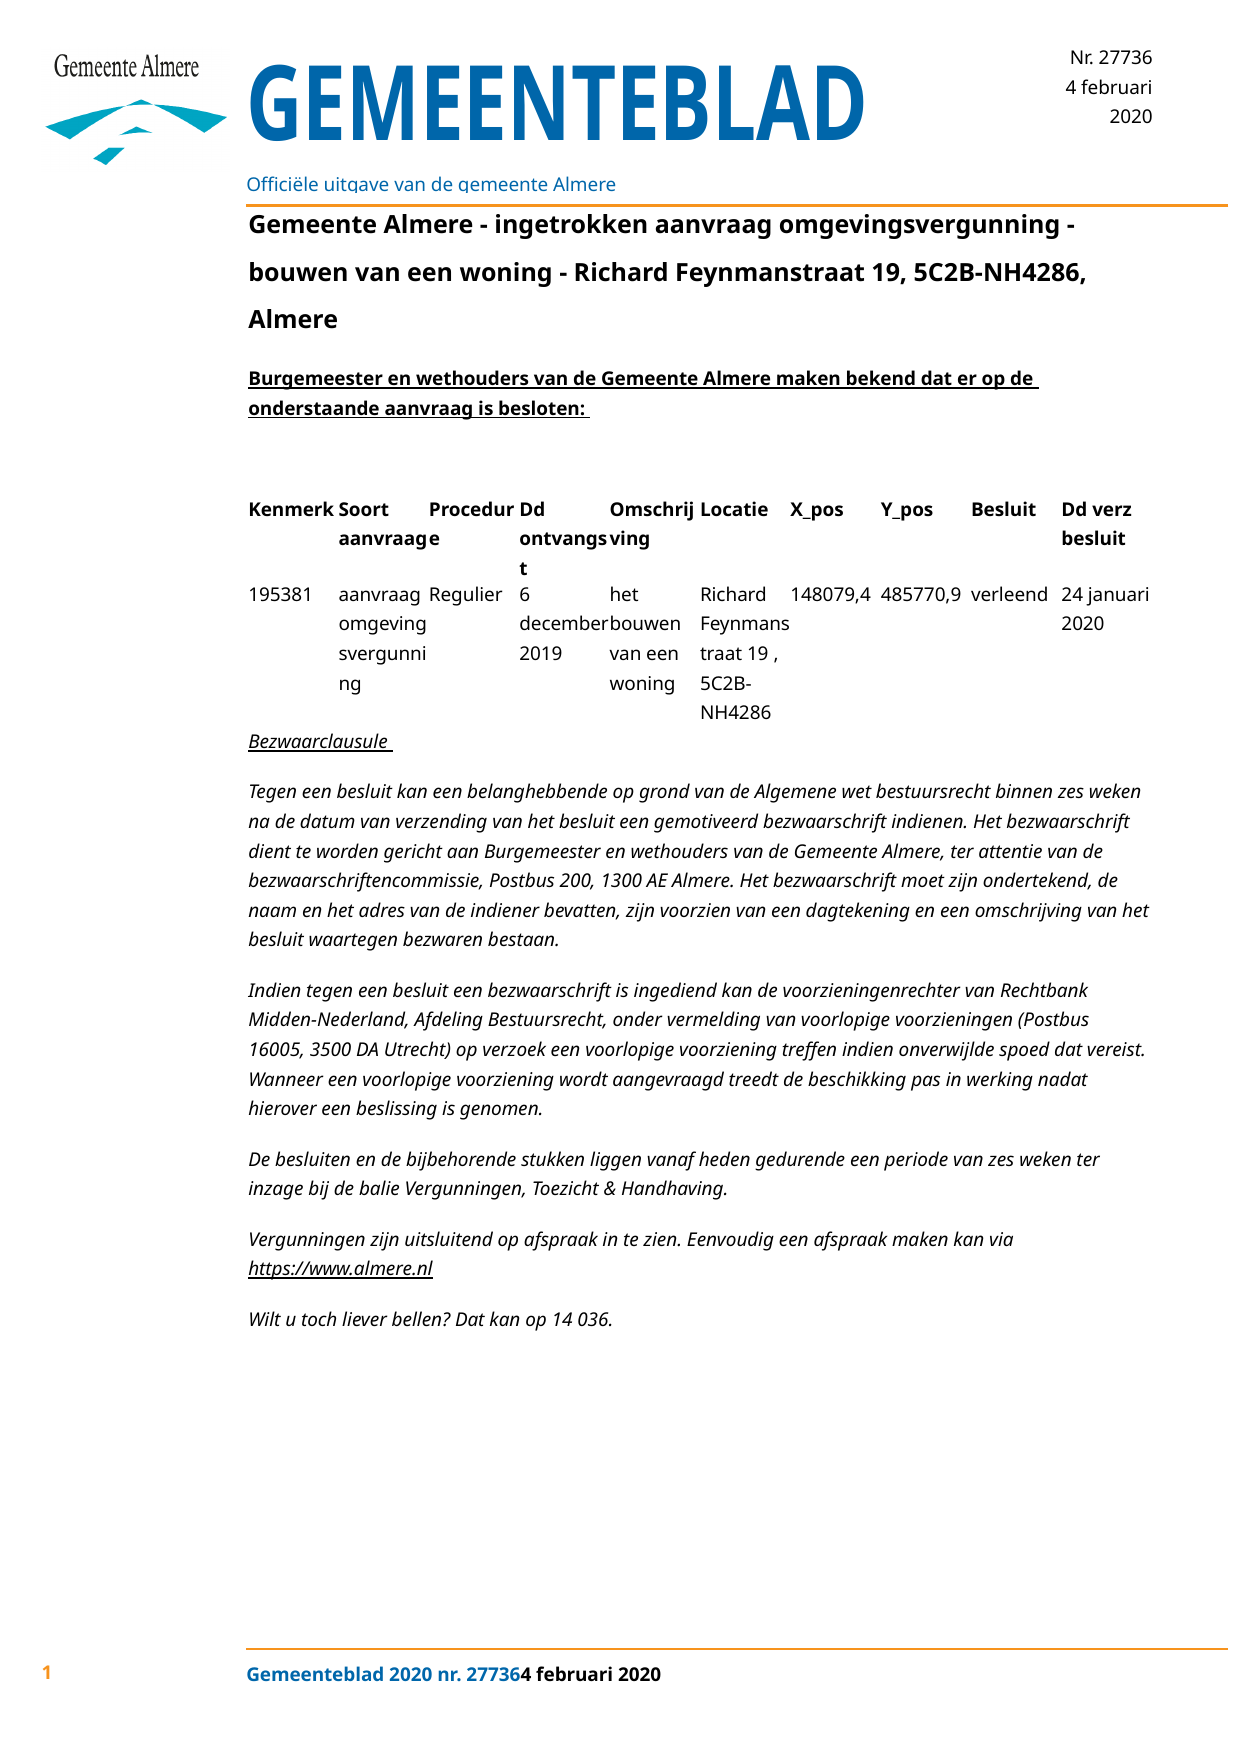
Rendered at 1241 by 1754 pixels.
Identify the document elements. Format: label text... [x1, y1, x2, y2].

table_cell 195381 [248, 581, 338, 725]
table_cell 148079,4 [790, 581, 881, 725]
text Gemeente Almere - ingetrokken aanvraag omgevingsvergunning - bouwen van een woning - Richard Feynmanstraat 19, 5C2B-NH4286, Almere [248, 207, 1152, 336]
table_header X_pos [790, 496, 881, 581]
table_cell 6 december 2019 [519, 581, 609, 725]
text Tegen een besluit kan een belanghebbende op grond van de Algemene wet bestuursrecht binnen zes weken na de datum van verzending van het besluit een gemotiveerd bezwaarschrift indienen. Het bezwaarschrift dient te worden gericht aan Burgemeester en wethouders van de Gemeente Almere, ter attentie van de bezwaarschriftencommissie, Postbus 200, 1300 AE Almere. Het bezwaarschrift moet zijn ondertekend, de naam en het adres van de indiener bevatten, zijn voorzien van een dagtekening en een omschrijving van het besluit waartegen bezwaren bestaan. [248, 779, 1152, 952]
text Burgemeester en wethouders van de Gemeente Almere maken bekend dat er op de onderstaande aanvraag is besloten: [248, 366, 1152, 421]
text Vergunningen zijn uitsluitend op afspraak in te zien. Eenvoudig een afspraak maken kan via https://www.almere.nl [248, 1226, 1152, 1281]
table_header Y_pos [881, 496, 971, 581]
table_header Dd verz besluit [1061, 496, 1152, 581]
table_cell Richard Feynmanstraat 19 , 5C2B-NH4286 [700, 581, 790, 725]
table_cell het bouwen van een woning [609, 581, 700, 725]
text De besluiten en de bijbehorende stukken liggen vanaf heden gedurende een periode van zes weken ter inzage bij de balie Vergunningen, Toezicht & Handhaving. [248, 1146, 1152, 1201]
table_cell aanvraag omgevingsvergunning [338, 581, 429, 725]
picture [41, 47, 231, 172]
table_header Besluit [971, 496, 1061, 581]
table_header Locatie [700, 496, 790, 581]
table_cell 485770,9 [881, 581, 971, 725]
table_cell 24 januari 2020 [1061, 581, 1152, 725]
text Wilt u toch liever bellen? Dat kan op 14 036. [248, 1306, 1152, 1331]
table_header Kenmerk [248, 496, 338, 581]
table_cell Regulier [429, 581, 519, 725]
table_header Dd ontvangst [519, 496, 609, 581]
text Bezwaarclausule [248, 728, 1152, 754]
table_header Omschrijving [609, 496, 700, 581]
text Indien tegen een besluit een bezwaarschrift is ingediend kan de voorzieningenrechter van Rechtbank Midden-Nederland, Afdeling Bestuursrecht, onder vermelding van voorlopige voorzieningen (Postbus 16005, 3500 DA Utrecht) op verzoek een voorlopige voorziening treffen indien onverwijlde spoed dat vereist. Wanneer een voorlopige voorziening wordt aangevraagd treedt de beschikking pas in werking nadat hierover een beslissing is genomen. [248, 977, 1152, 1121]
table_header Soort aanvraag [338, 496, 429, 581]
table_cell verleend [971, 581, 1061, 725]
table_header Procedure [429, 496, 519, 581]
